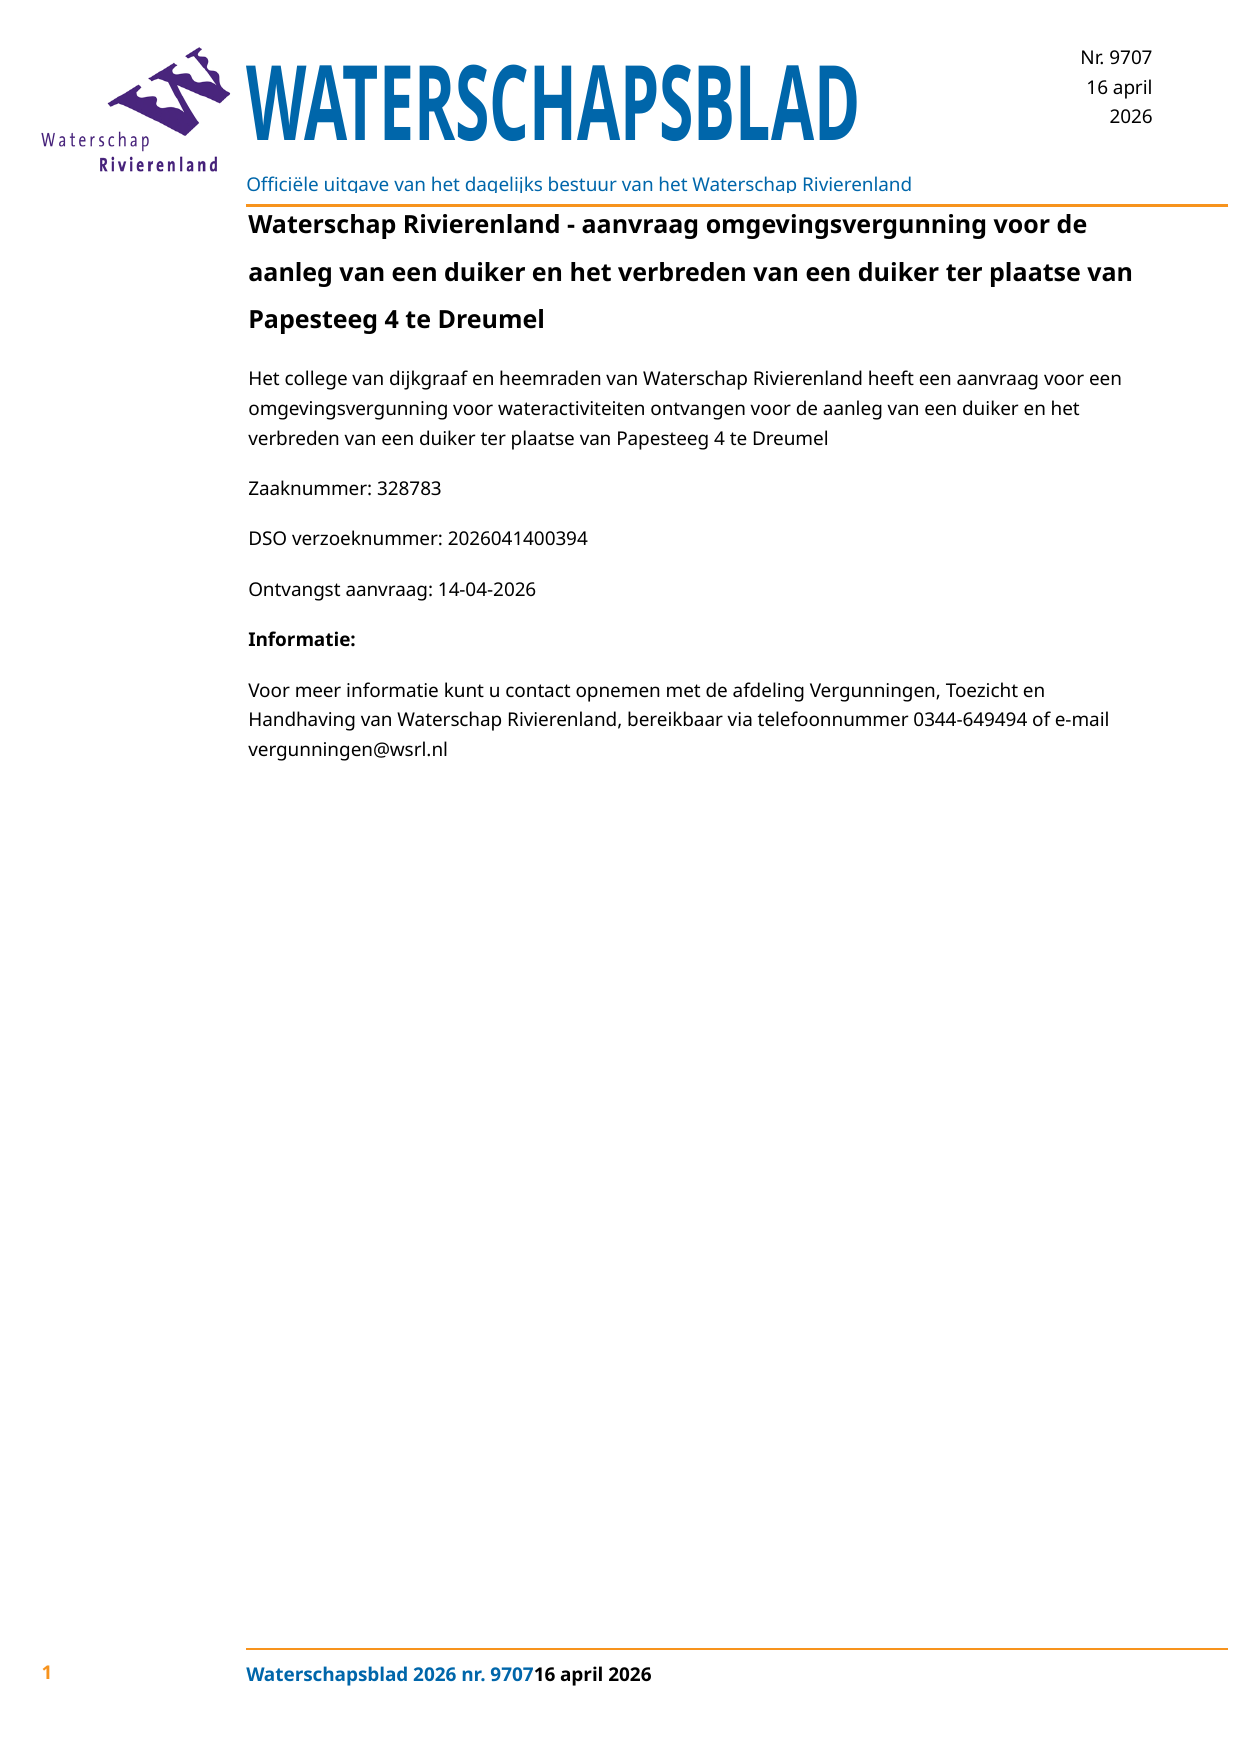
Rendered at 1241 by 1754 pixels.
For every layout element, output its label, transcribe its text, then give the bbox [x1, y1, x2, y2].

text Ontvangst aanvraag: 14-04-2026 [248, 576, 1152, 602]
text Voor meer informatie kunt u contact opnemen met de afdeling Vergunningen, Toezicht en Handhaving van Waterschap Rivierenland, bereikbaar via telefoonnummer 0344-649494 of e-mail vergunningen@wsrl.nl [248, 677, 1152, 762]
text Het college van dijkgraaf en heemraden van Waterschap Rivierenland heeft een aanvraag voor een omgevingsvergunning voor wateractiviteiten ontvangen voor de aanleg van een duiker en het verbreden van een duiker ter plaatse van Papesteeg 4 te Dreumel [248, 366, 1152, 450]
text DSO verzoeknummer: 2026041400394 [248, 526, 1152, 551]
text Informatie: [248, 626, 1152, 652]
text Zaaknummer: 328783 [248, 475, 1152, 501]
text Waterschap Rivierenland - aanvraag omgevingsvergunning voor de aanleg van een duiker en het verbreden van een duiker ter plaatse van Papesteeg 4 te Dreumel [248, 207, 1152, 336]
picture [41, 47, 231, 172]
